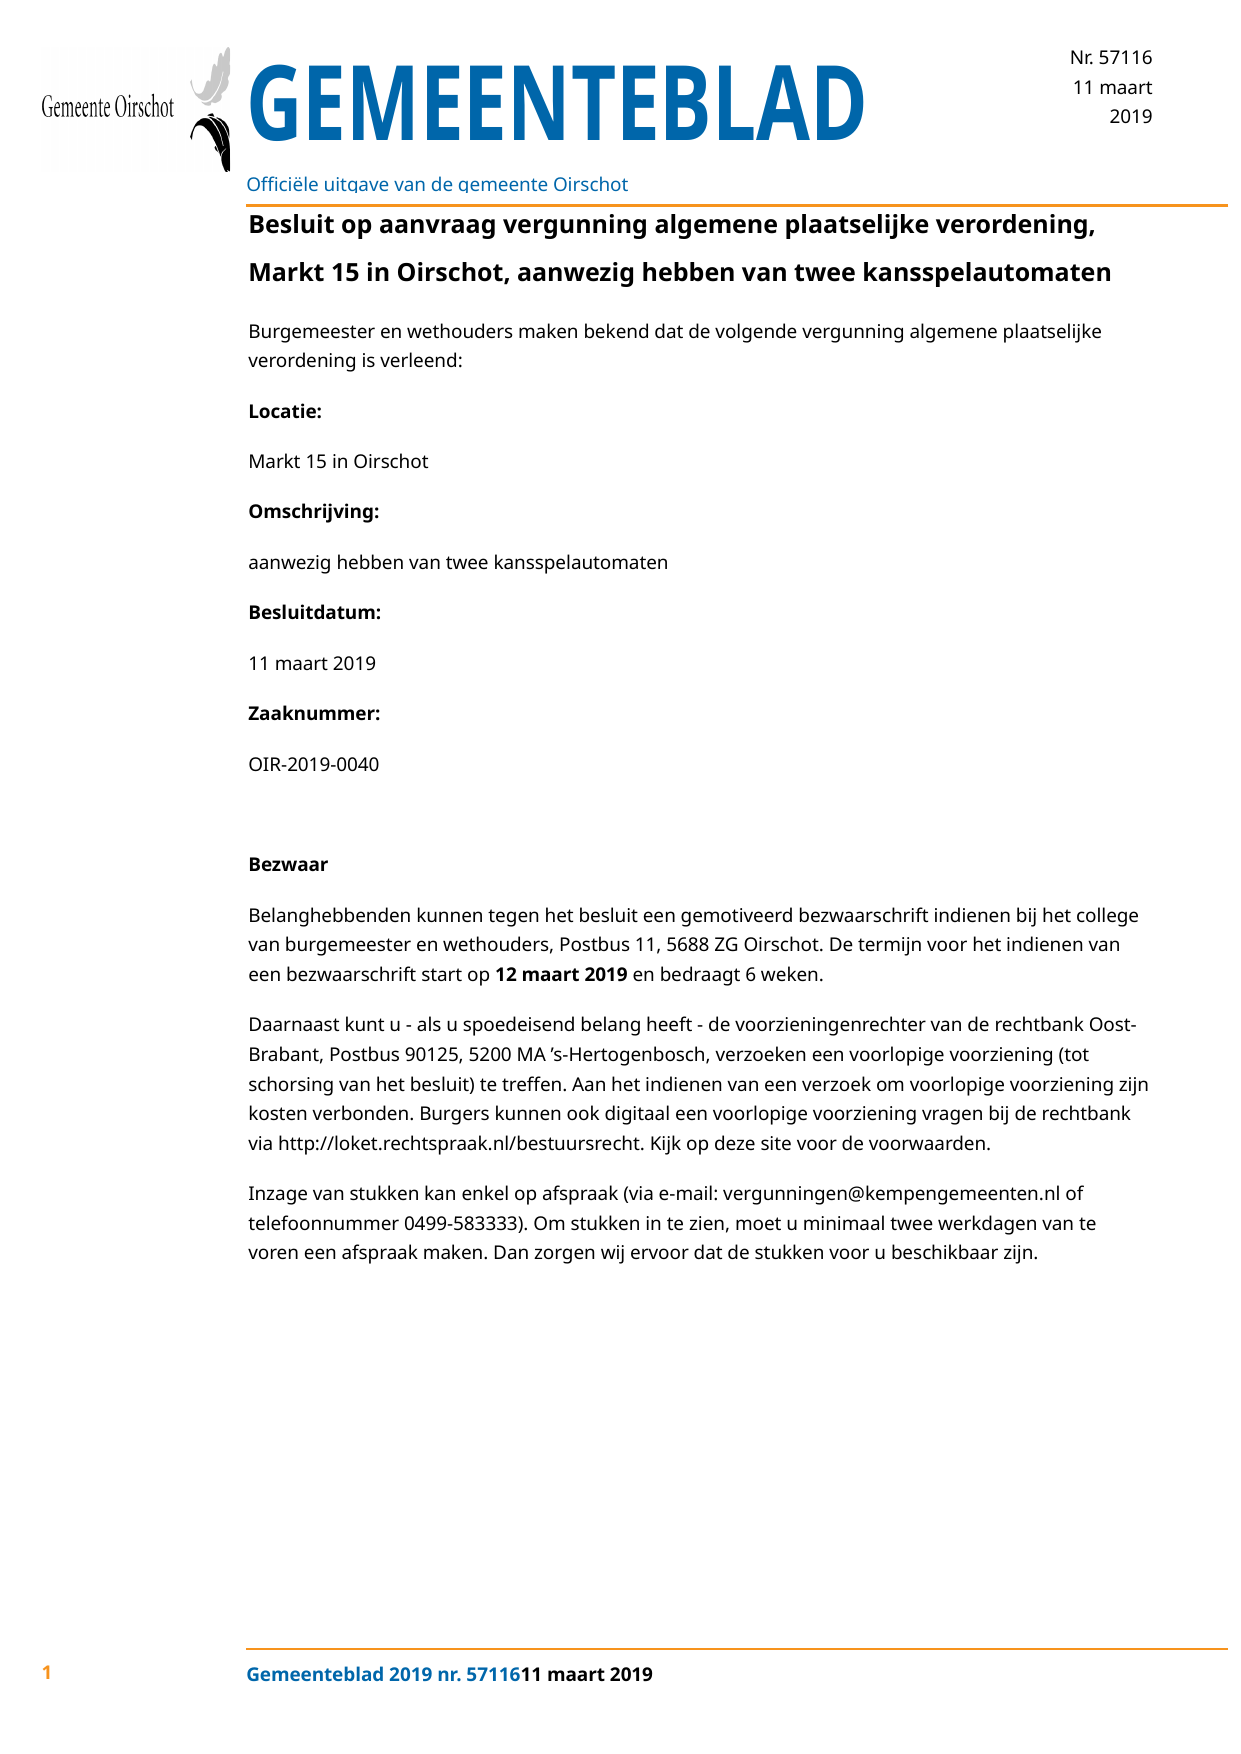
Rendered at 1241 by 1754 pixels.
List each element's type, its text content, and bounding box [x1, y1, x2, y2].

text Markt 15 in Oirschot [248, 448, 1152, 474]
picture [41, 47, 231, 172]
text Daarnaast kunt u - als u spoedeisend belang heeft - de voorzieningenrechter van de rechtbank Oost-Brabant, Postbus 90125, 5200 MA ’s-Hertogenbosch, verzoeken een voorlopige voorziening (tot schorsing van het besluit) te treffen. Aan het indienen van een verzoek om voorlopige voorziening zijn kosten verbonden. Burgers kunnen ook digitaal een voorlopige voorziening vragen bij de rechtbank via http://loket.rechtspraak.nl/bestuursrecht. Kijk op deze site voor de voorwaarden. [248, 1012, 1152, 1156]
text Bezwaar [248, 852, 1152, 877]
text Zaaknummer: [248, 700, 1152, 726]
text aanwezig hebben van twee kansspelautomaten [248, 549, 1152, 575]
text Burgemeester en wethouders maken bekend dat de volgende vergunning algemene plaatselijke verordening is verleend: [248, 318, 1152, 373]
text Omschrijving: [248, 499, 1152, 524]
text Belanghebbenden kunnen tegen het besluit een gemotiveerd bezwaarschrift indienen bij het college van burgemeester en wethouders, Postbus 11, 5688 ZG Oirschot. De termijn voor het indienen van een bezwaarschrift start op 12 maart 2019 en bedraagt 6 weken. [248, 902, 1152, 987]
text Besluit op aanvraag vergunning algemene plaatselijke verordening, Markt 15 in Oirschot, aanwezig hebben van twee kansspelautomaten [248, 207, 1152, 288]
text OIR-2019-0040 [248, 751, 1152, 777]
text Locatie: [248, 398, 1152, 424]
text Inzage van stukken kan enkel op afspraak (via e-mail: vergunningen@kempengemeenten.nl of telefoonnummer 0499-583333). Om stukken in te zien, moet u minimaal twee werkdagen van te voren een afspraak maken. Dan zorgen wij ervoor dat de stukken voor u beschikbaar zijn. [248, 1180, 1152, 1265]
text 11 maart 2019 [248, 650, 1152, 676]
text Besluitdatum: [248, 599, 1152, 625]
